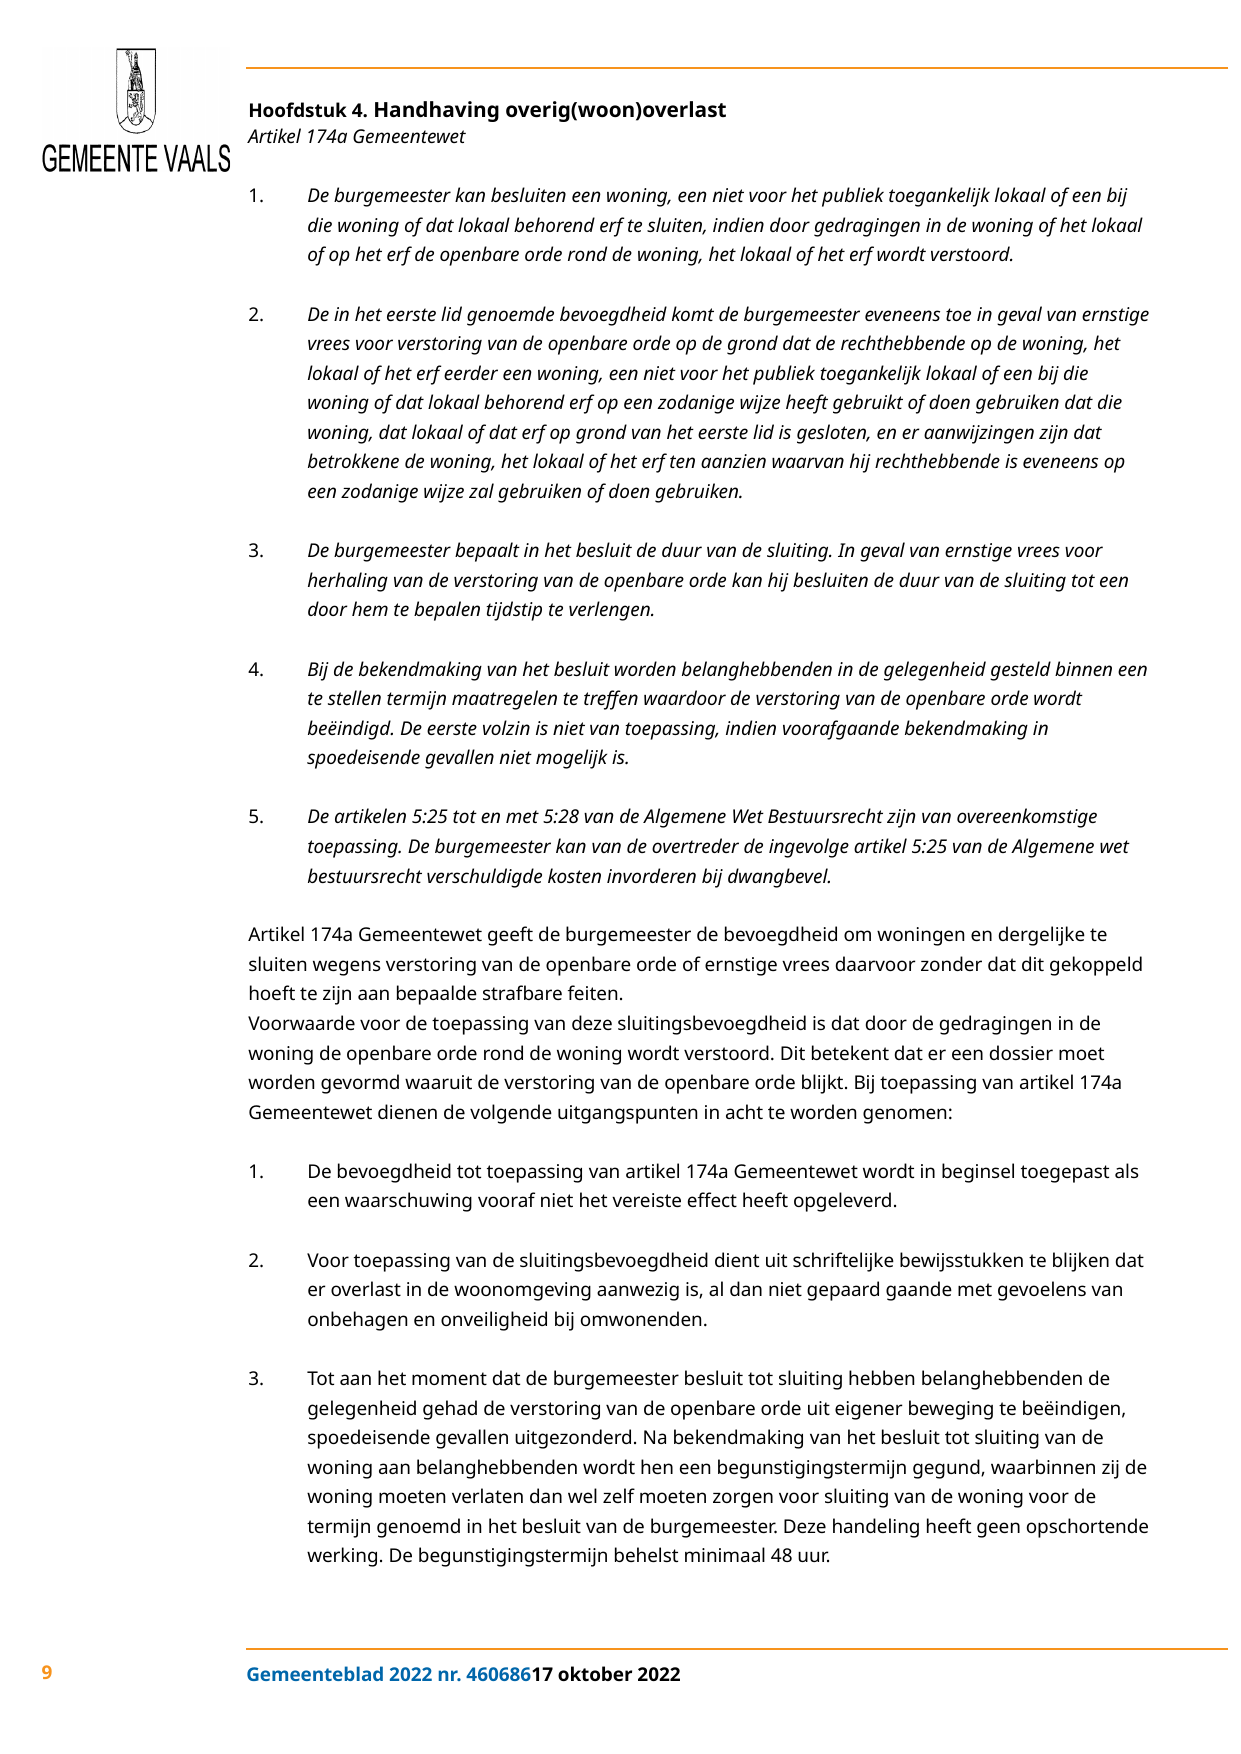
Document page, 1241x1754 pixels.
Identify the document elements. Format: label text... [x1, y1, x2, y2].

list Voor toepassing van de sluitingsbevoegdheid dient uit schriftelijke bewijsstukken te blijken dat er overlast in de woonomgeving aanwezig is, al dan niet gepaard gaande met gevoelens van onbehagen en onveiligheid bij omwonenden. [248, 1247, 1152, 1332]
text Voorwaarde voor de toepassing van deze sluitingsbevoegdheid is dat door de gedragingen in de woning de openbare orde rond de woning wordt verstoord. Dit betekent dat er een dossier moet worden gevormd waaruit de verstoring van de openbare orde blijkt. Bij toepassing van artikel 174a Gemeentewet dienen de volgende uitgangspunten in acht te worden genomen: [248, 1010, 1152, 1125]
text Hoofdstuk 4. Handhaving overig(woon)overlast [248, 95, 1152, 123]
list De bevoegdheid tot toepassing van artikel 174a Gemeentewet wordt in beginsel toegepast als een waarschuwing vooraf niet het vereiste effect heeft opgeleverd. [248, 1158, 1152, 1213]
picture [41, 47, 231, 172]
table_header Artikel 174a Gemeentewet De burgemeester kan besluiten een woning, een niet voor het publiek toegankelijk lokaal of een bij die woning of dat lokaal behorend erf te sluiten, indien door gedragingen in de woning of het lokaal of op het erf de openbare orde rond de woning, het lokaal of het erf wordt verstoord. De in het eerste lid genoemde bevoegdheid komt de burgemeester eveneens toe in geval van ernstige vrees voor verstoring van de openbare orde op de grond dat de rechthebbende op de woning, het lokaal of het erf eerder een woning, een niet voor het publiek toegankelijk lokaal of een bij die woning of dat lokaal behorend erf op een zodanige wijze heeft gebruikt of doen gebruiken dat die woning, dat lokaal of dat erf op grond van het eerste lid is gesloten, en er aanwijzingen zijn dat betrokkene de woning, het lokaal of het erf ten aanzien waarvan hij rechthebbende is eveneens op een zodanige wijze zal gebruiken of doen gebruiken. De burgemeester bepaalt in het besluit de duur van de sluiting. In geval van ernstige vrees voor herhaling van de verstoring van de openbare orde kan hij besluiten de duur van de sluiting tot een door hem te bepalen tijdstip te verlengen. Bij de bekendmaking van het besluit worden belanghebbenden in de gelegenheid gesteld binnen een te stellen termijn maatregelen te treffen waardoor de verstoring van de openbare orde wordt beëindigd. De eerste volzin is niet van toepassing, indien voorafgaande bekendmaking in spoedeisende gevallen niet mogelijk is. De artikelen 5:25 tot en met 5:28 van de Algemene Wet Bestuursrecht zijn van overeenkomstige toepassing. De burgemeester kan van de overtreder de ingevolge artikel 5:25 van de Algemene wet bestuursrecht verschuldigde kosten invorderen bij dwangbevel. [248, 123, 1152, 889]
list Tot aan het moment dat de burgemeester besluit tot sluiting hebben belanghebbenden de gelegenheid gehad de verstoring van de openbare orde uit eigener beweging te beëindigen, spoedeisende gevallen uitgezonderd. Na bekendmaking van het besluit tot sluiting van de woning aan belanghebbenden wordt hen een begunstigingstermijn gegund, waarbinnen zij de woning moeten verlaten dan wel zelf moeten zorgen voor sluiting van de woning voor de termijn genoemd in het besluit van de burgemeester. Deze handeling heeft geen opschortende werking. De begunstigingstermijn behelst minimaal 48 uur. [248, 1365, 1152, 1568]
text Artikel 174a Gemeentewet geeft de burgemeester de bevoegdheid om woningen en dergelijke te sluiten wegens verstoring van de openbare orde of ernstige vrees daarvoor zonder dat dit gekoppeld hoeft te zijn aan bepaalde strafbare feiten. [248, 921, 1152, 1006]
